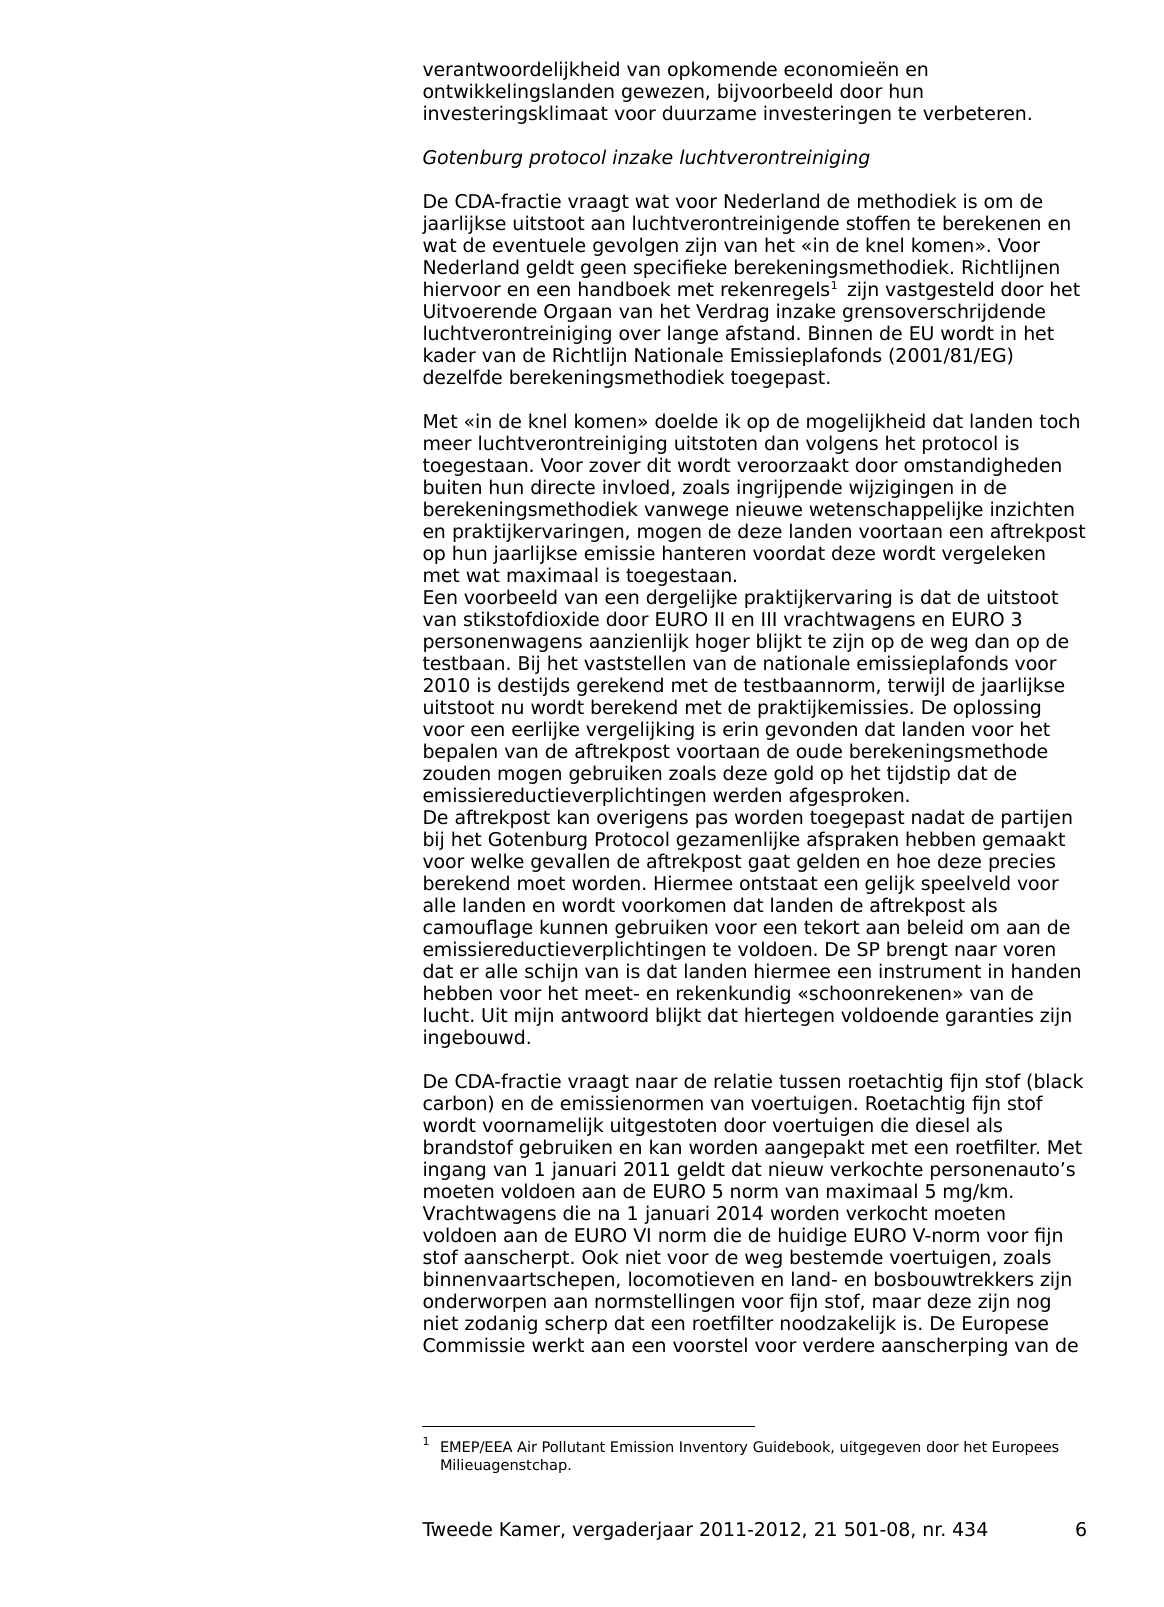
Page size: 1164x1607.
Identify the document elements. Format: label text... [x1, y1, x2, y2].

text Met «in de knel komen» doelde ik op de mogelijkheid dat landen toch meer luchtverontreiniging uitstoten dan volgens het protocol is toegestaan. Voor zover dit wordt veroorzaakt door omstandigheden buiten hun directe invloed, zoals ingrijpende wijzigingen in de berekeningsmethodiek vanwege nieuwe wetenschappelijke inzichten en praktijkervaringen, mogen de deze landen voortaan een aftrekpost op hun jaarlijkse emissie hanteren voordat deze wordt vergeleken met wat maximaal is toegestaan. [422, 411, 1087, 587]
text EMEP/EEA Air Pollutant Emission Inventory Guidebook, uitgegeven door het Europees Milieuagenstchap. [422, 1435, 1087, 1474]
text Een voorbeeld van een dergelijke praktijkervaring is dat de uitstoot van stikstofdioxide door EURO II en III vrachtwagens en EURO 3 personenwagens aanzienlijk hoger blijkt te zijn op de weg dan op de testbaan. Bij het vaststellen van de nationale emissieplafonds voor 2010 is destijds gerekend met de testbaannorm, terwijl de jaarlijkse uitstoot nu wordt berekend met de praktijkemissies. De oplossing voor een eerlijke vergelijking is erin gevonden dat landen voor het bepalen van de aftrekpost voortaan de oude berekeningsmethode zouden mogen gebruiken zoals deze gold op het tijdstip dat de emissiereductieverplichtingen werden afgesproken. [422, 587, 1087, 807]
text De aftrekpost kan overigens pas worden toegepast nadat de partijen bij het Gotenburg Protocol gezamenlijke afspraken hebben gemaakt voor welke gevallen de aftrekpost gaat gelden en hoe deze precies berekend moet worden. Hiermee ontstaat een gelijk speelveld voor alle landen en wordt voorkomen dat landen de aftrekpost als camouflage kunnen gebruiken voor een tekort aan beleid om aan de emissiereductieverplichtingen te voldoen. De SP brengt naar voren dat er alle schijn van is dat landen hiermee een instrument in handen hebben voor het meet- en rekenkundig «schoonrekenen» van de lucht. Uit mijn antwoord blijkt dat hiertegen voldoende garanties zijn ingebouwd. [422, 807, 1087, 1049]
subtitle Gotenburg protocol inzake luchtverontreiniging [422, 147, 1087, 169]
text De CDA-fractie vraagt naar de relatie tussen roetachtig fijn stof (black carbon) en de emissienormen van voertuigen. Roetachtig fijn stof wordt voornamelijk uitgestoten door voertuigen die diesel als brandstof gebruiken en kan worden aangepakt met een roetfilter. Met ingang van 1 januari 2011 geldt dat nieuw verkochte personenauto’s moeten voldoen aan de EURO 5 norm van maximaal 5 mg/km. Vrachtwagens die na 1 januari 2014 worden verkocht moeten voldoen aan de EURO VI norm die de huidige EURO V-norm voor fijn stof aanscherpt. Ook niet voor de weg bestemde voertuigen, zoals binnenvaartschepen, locomotieven en land- en bosbouwtrekkers zijn onderworpen aan normstellingen voor fijn stof, maar deze zijn nog niet zodanig scherp dat een roetfilter noodzakelijk is. De Europese Commissie werkt aan een voorstel voor verdere aanscherping van de [422, 1071, 1087, 1357]
text De CDA-fractie vraagt wat voor Nederland de methodiek is om de jaarlijkse uitstoot aan luchtverontreinigende stoffen te berekenen en wat de eventuele gevolgen zijn van het «in de knel komen». Voor Nederland geldt geen specifieke berekeningsmethodiek. Richtlijnen hiervoor en een handboek met rekenregels zijn vastgesteld door het Uitvoerende Orgaan van het Verdrag inzake grensoverschrijdende luchtverontreiniging over lange afstand. Binnen de EU wordt in het kader van de Richtlijn Nationale Emissieplafonds (2001/81/EG) dezelfde berekeningsmethodiek toegepast. [422, 191, 1087, 389]
text verantwoordelijkheid van opkomende economieën en ontwikkelingslanden gewezen, bijvoorbeeld door hun investeringsklimaat voor duurzame investeringen te verbeteren. [422, 59, 1087, 125]
